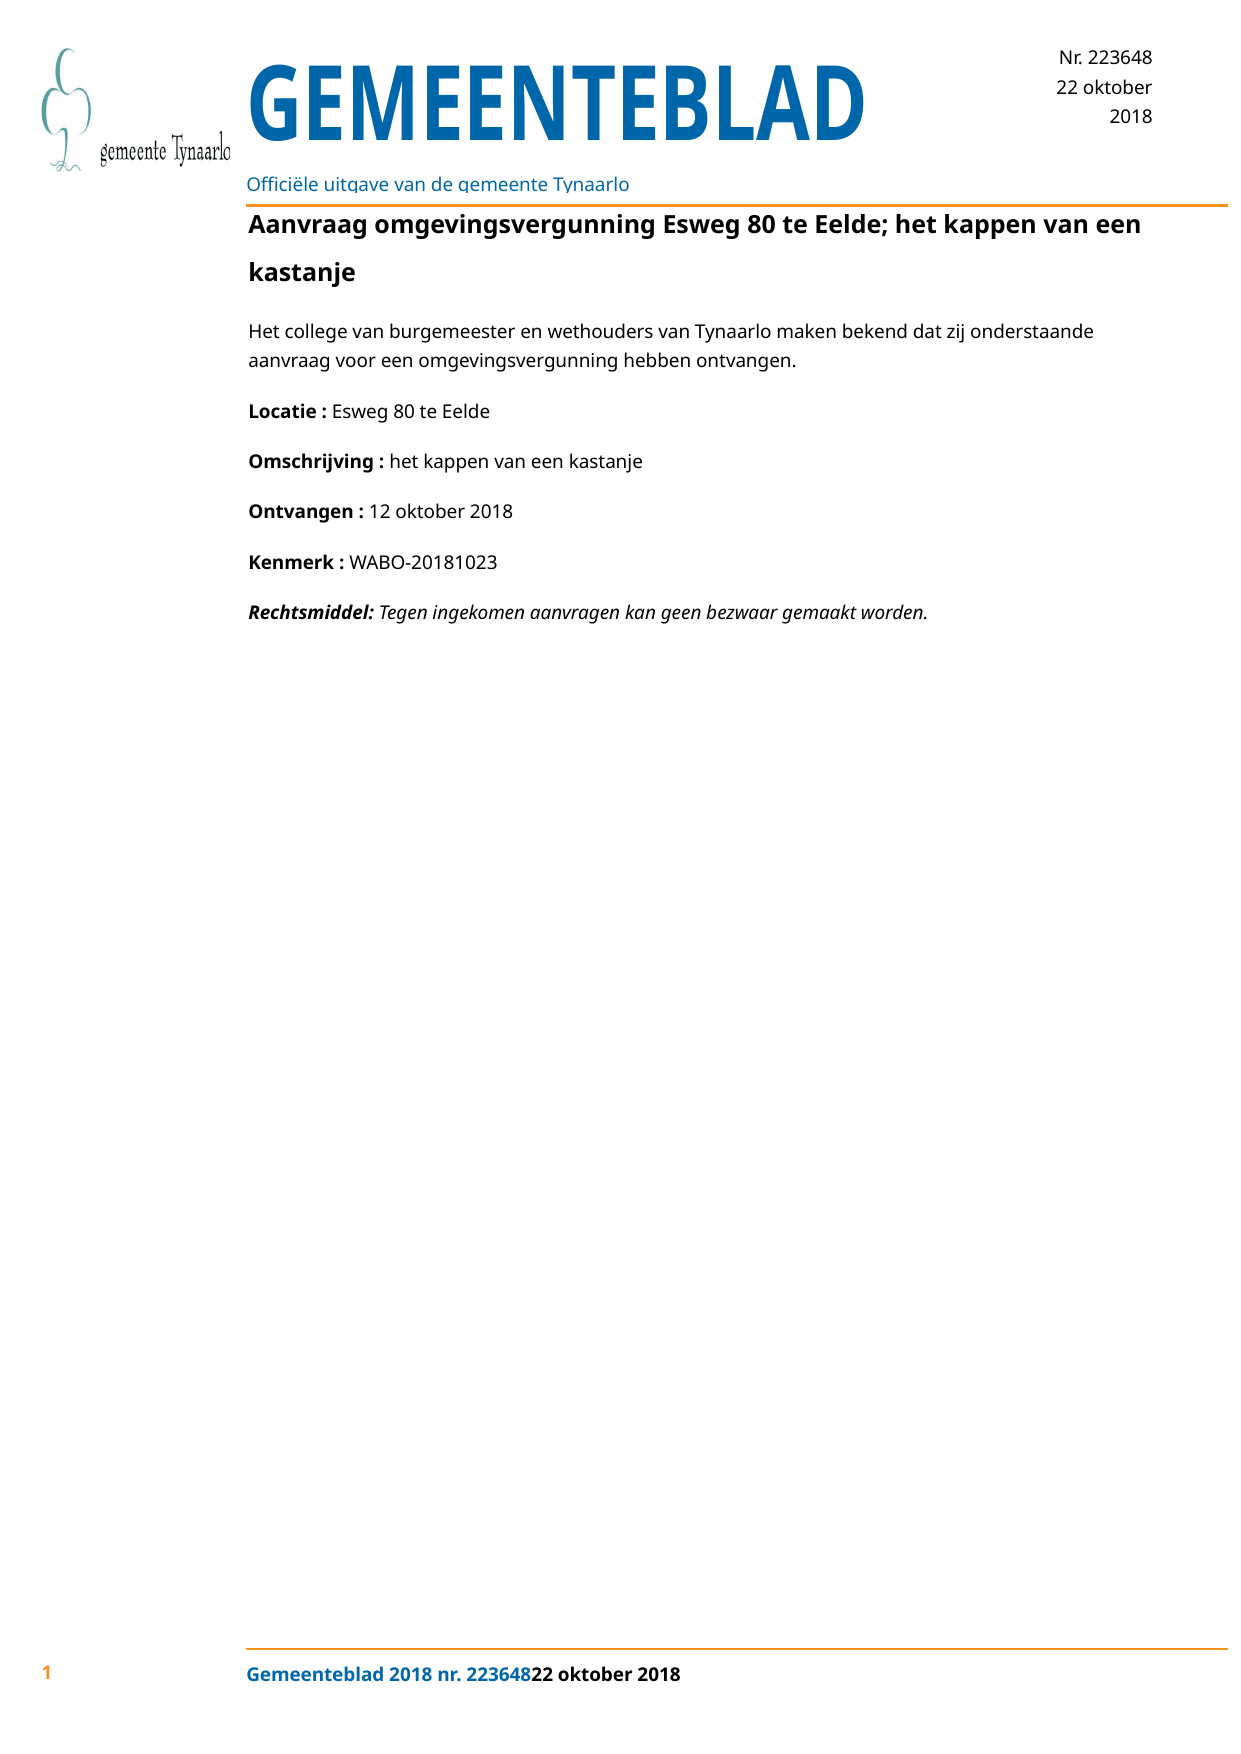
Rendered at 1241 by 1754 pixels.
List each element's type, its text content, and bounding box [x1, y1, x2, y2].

text Het college van burgemeester en wethouders van Tynaarlo maken bekend dat zij onderstaande aanvraag voor een omgevingsvergunning hebben ontvangen. [248, 318, 1152, 373]
text Locatie : Esweg 80 te Eelde [248, 398, 1152, 424]
text Omschrijving : het kappen van een kastanje [248, 448, 1152, 474]
text Rechtsmiddel: Tegen ingekomen aanvragen kan geen bezwaar gemaakt worden. [248, 599, 1152, 625]
picture [41, 47, 231, 172]
text Ontvangen : 12 oktober 2018 [248, 499, 1152, 524]
text Kenmerk : WABO-20181023 [248, 549, 1152, 575]
text Aanvraag omgevingsvergunning Esweg 80 te Eelde; het kappen van een kastanje [248, 207, 1152, 288]
